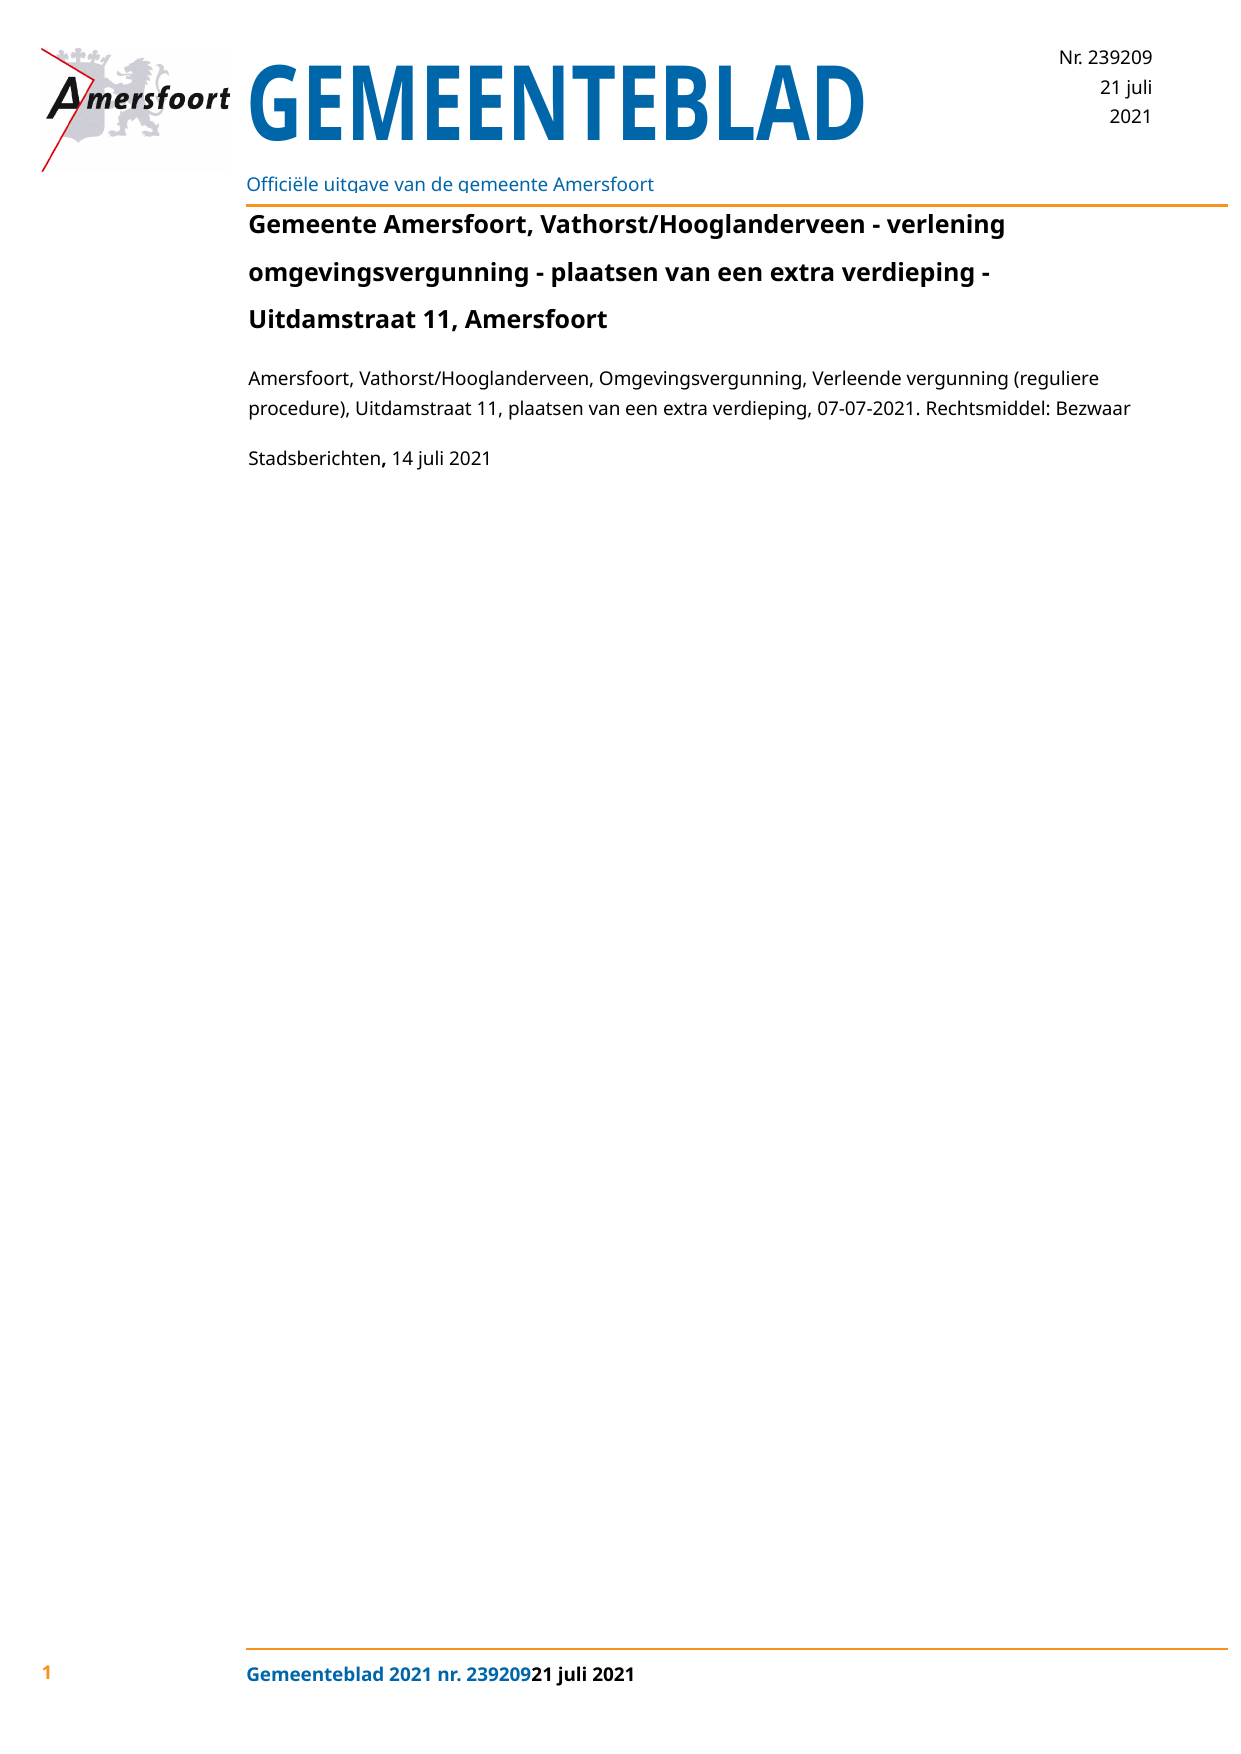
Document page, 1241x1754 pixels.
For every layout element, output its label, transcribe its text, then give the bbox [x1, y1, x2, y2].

text Gemeente Amersfoort, Vathorst/Hooglanderveen - verlening omgevingsvergunning - plaatsen van een extra verdieping - Uitdamstraat 11, Amersfoort [248, 207, 1152, 336]
text Amersfoort, Vathorst/Hooglanderveen, Omgevingsvergunning, Verleende vergunning (reguliere procedure), Uitdamstraat 11, plaatsen van een extra verdieping, 07-07-2021. Rechtsmiddel: Bezwaar [248, 366, 1152, 421]
picture [41, 47, 231, 172]
text Stadsberichten, 14 juli 2021 [248, 446, 1152, 471]
